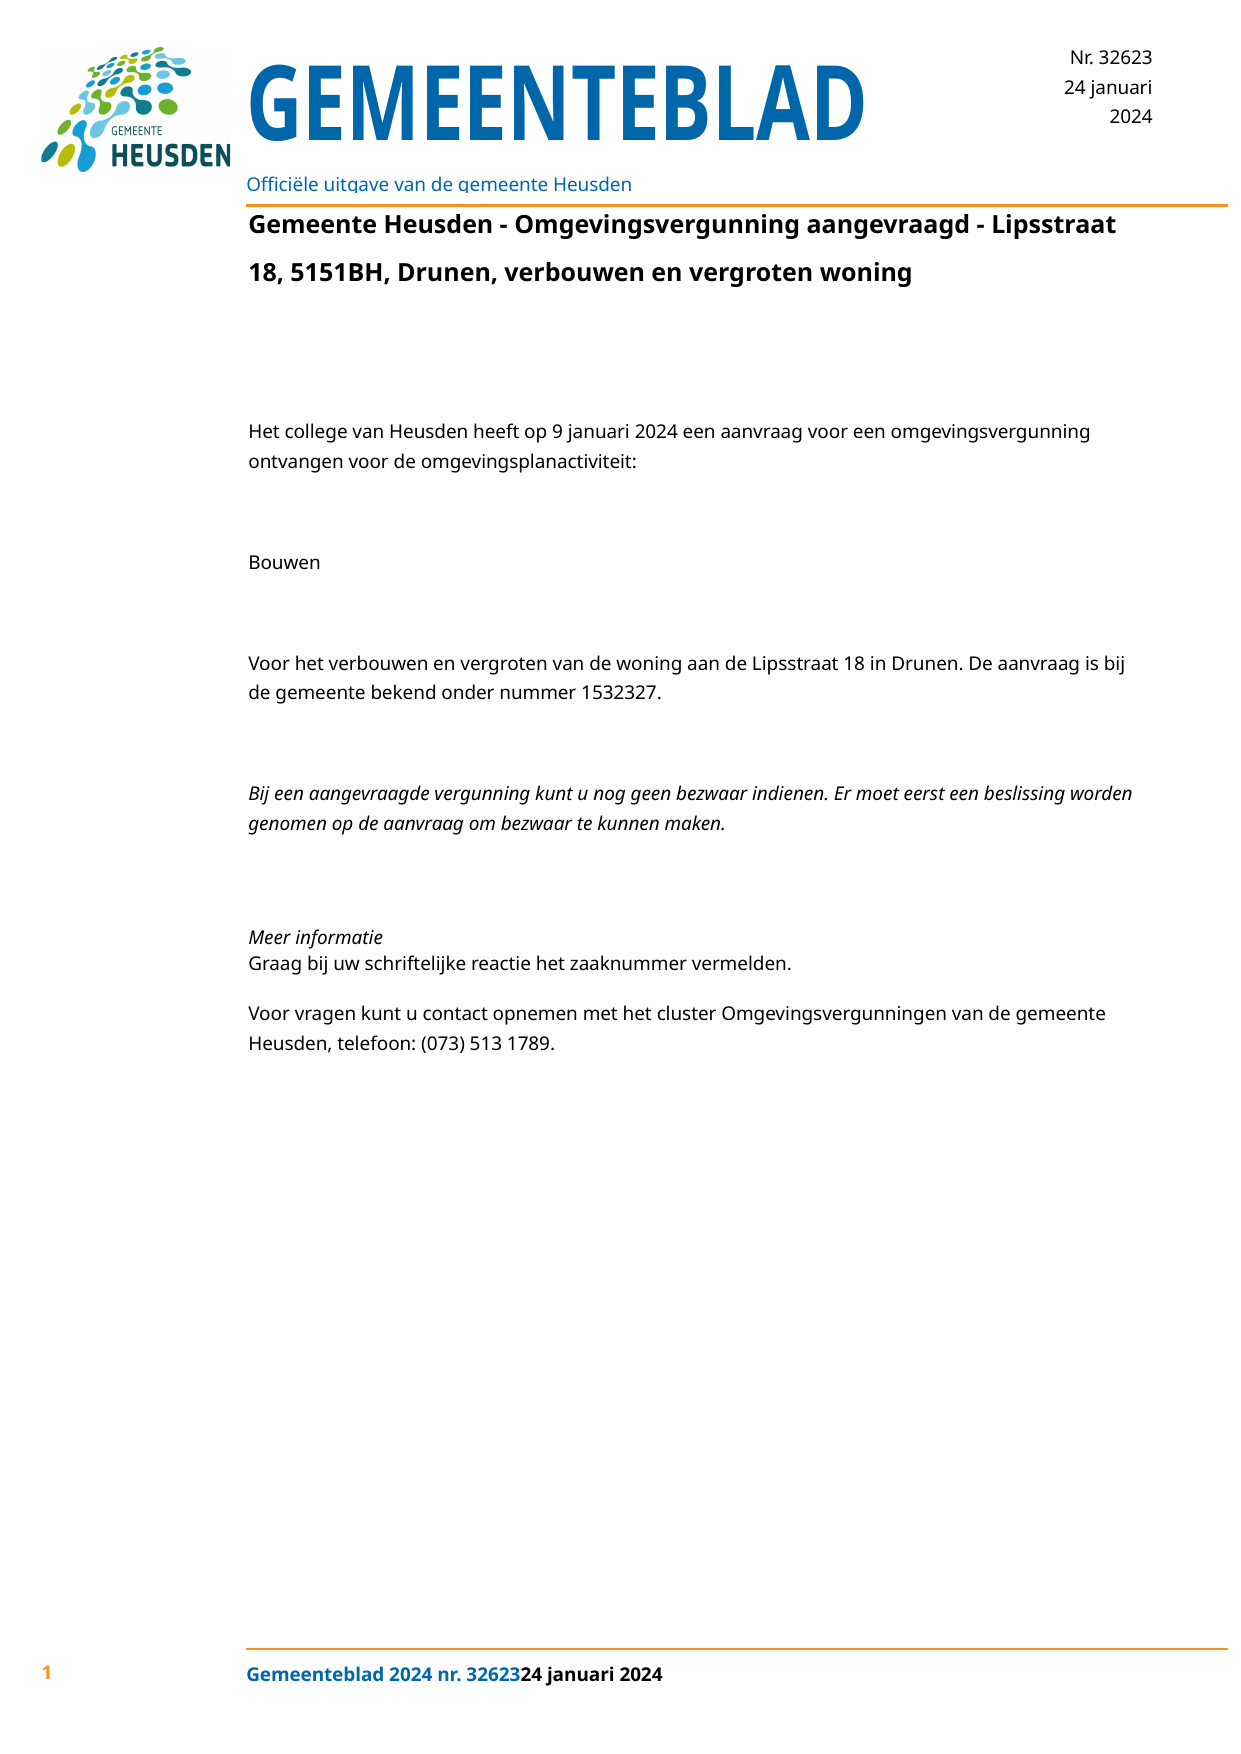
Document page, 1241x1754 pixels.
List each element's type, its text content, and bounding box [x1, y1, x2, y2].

text Voor vragen kunt u contact opnemen met het cluster Omgevingsvergunningen van de gemeente Heusden, telefoon: (073) 513 1789. [248, 1001, 1152, 1056]
text Bouwen [248, 549, 1152, 575]
text Meer informatie [248, 924, 1152, 950]
picture [41, 47, 231, 172]
text Het college van Heusden heeft op 9 januari 2024 een aanvraag voor een omgevingsvergunning ontvangen voor de omgevingsplanactiviteit: [248, 419, 1152, 474]
text Voor het verbouwen en vergroten van de woning aan de Lipsstraat 18 in Drunen. De aanvraag is bij de gemeente bekend onder nummer 1532327. [248, 650, 1152, 705]
text Gemeente Heusden - Omgevingsvergunning aangevraagd - Lipsstraat 18, 5151BH, Drunen, verbouwen en vergroten woning [248, 207, 1152, 288]
text Bij een aangevraagde vergunning kunt u nog geen bezwaar indienen. Er moet eerst een beslissing worden genomen op de aanvraag om bezwaar te kunnen maken. [248, 780, 1152, 836]
text Graag bij uw schriftelijke reactie het zaaknummer vermelden. [248, 950, 1152, 976]
